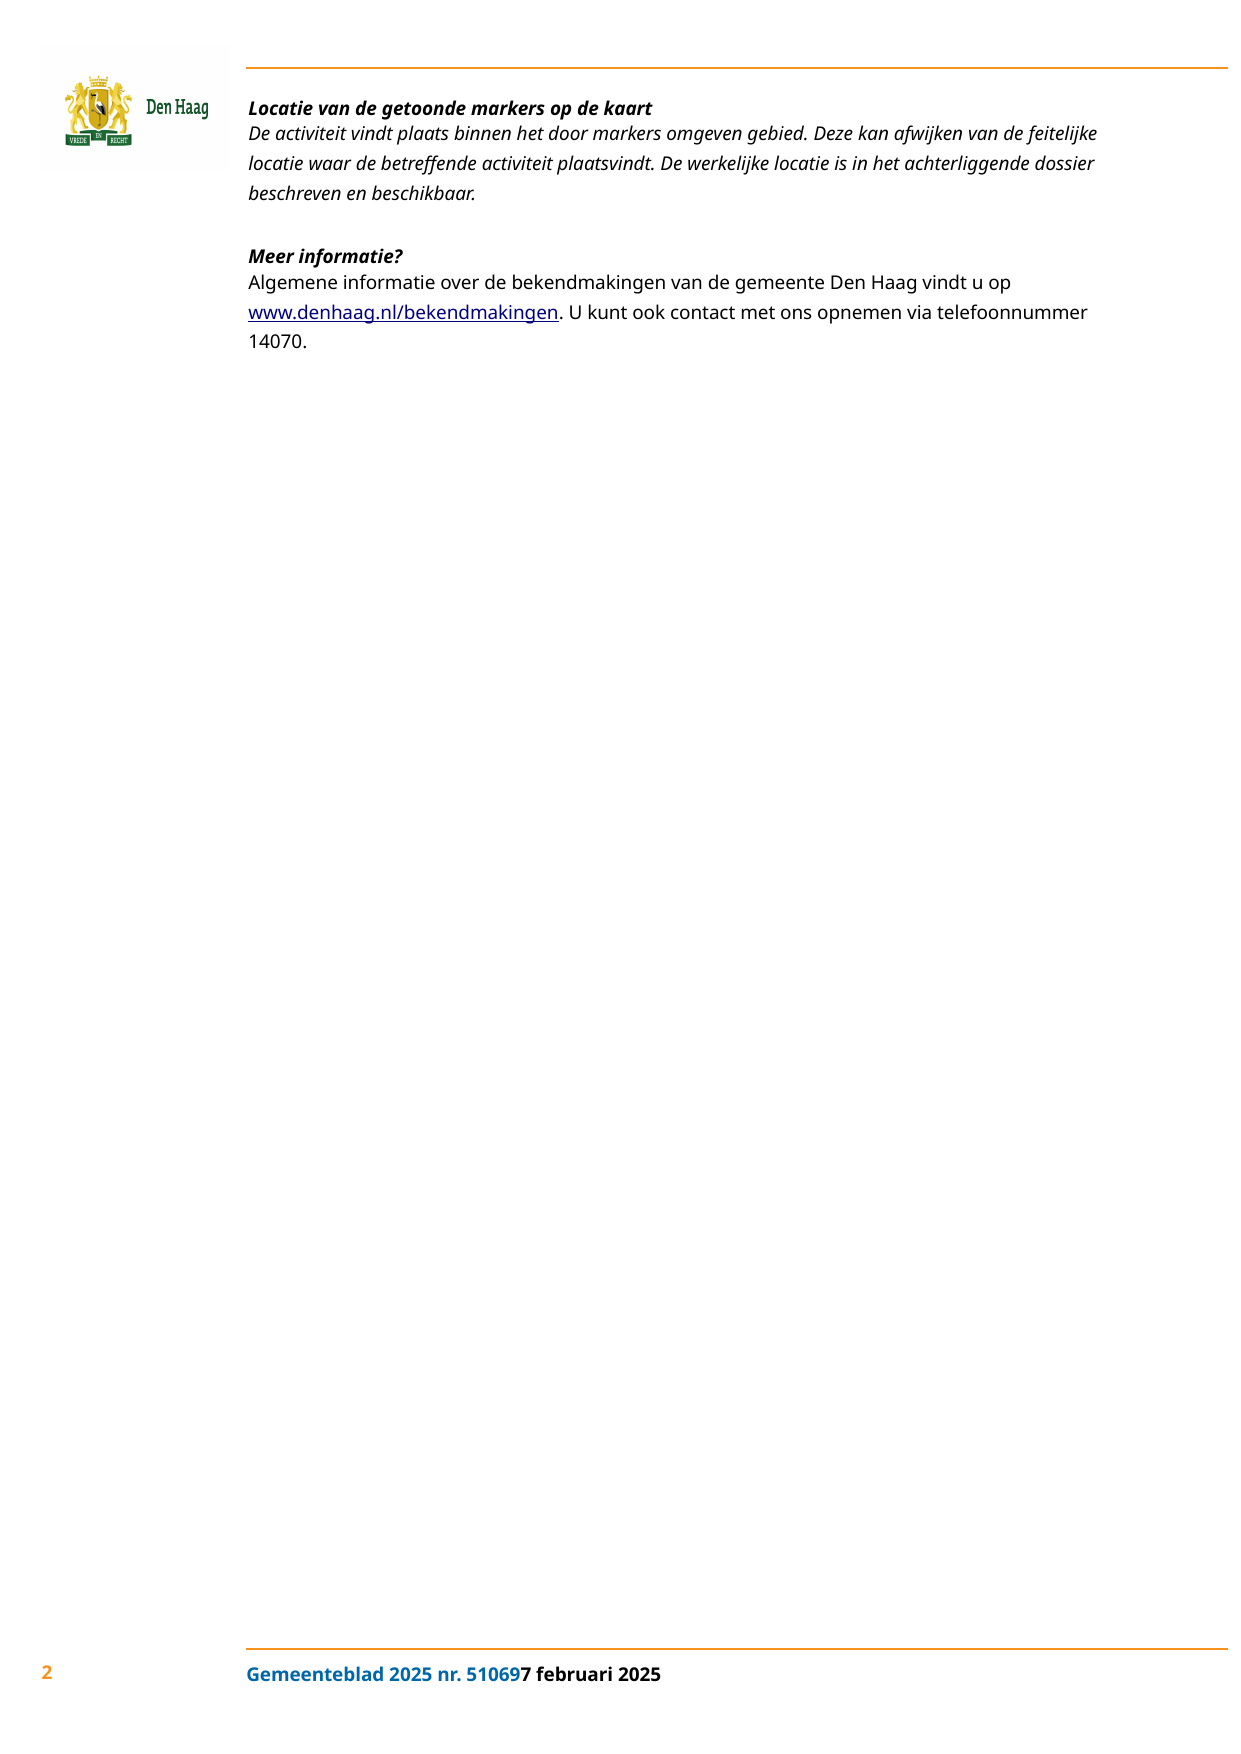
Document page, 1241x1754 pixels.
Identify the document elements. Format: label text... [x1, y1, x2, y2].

picture [41, 47, 231, 172]
text Locatie van de getoonde markers op de kaart [248, 95, 1152, 121]
text Meer informatie? [248, 244, 1152, 269]
text De activiteit vindt plaats binnen het door markers omgeven gebied. Deze kan afwijken van de feitelijke locatie waar de betreffende activiteit plaatsvindt. De werkelijke locatie is in het achterliggende dossier beschreven en beschikbaar. [248, 121, 1152, 205]
text Algemene informatie over de bekendmakingen van de gemeente Den Haag vindt u op www.denhaag.nl/bekendmakingen. U kunt ook contact met ons opnemen via telefoonnummer 14070. [248, 269, 1152, 354]
